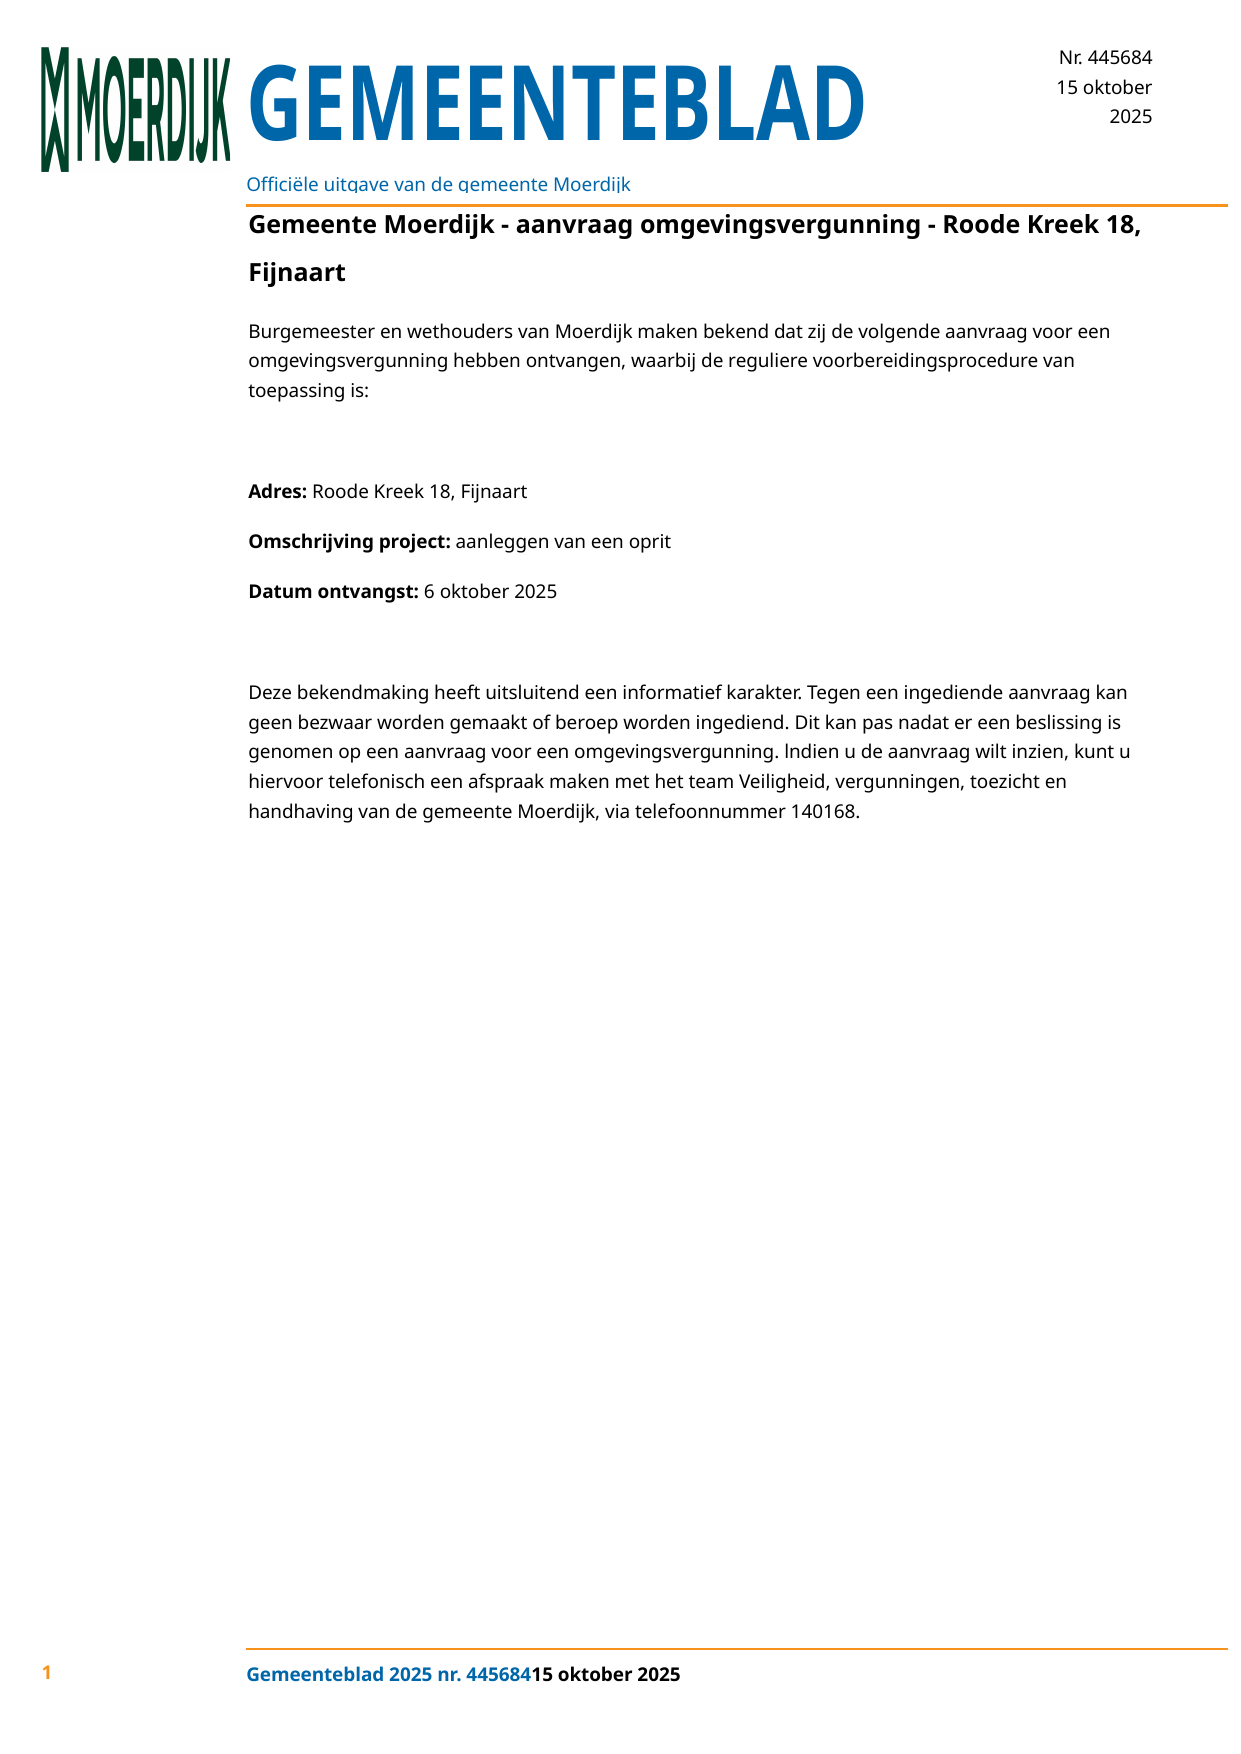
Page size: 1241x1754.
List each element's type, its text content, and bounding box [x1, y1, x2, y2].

text Deze bekendmaking heeft uitsluitend een informatief karakter. Tegen een ingediende aanvraag kan geen bezwaar worden gemaakt of beroep worden ingediend. Dit kan pas nadat er een beslissing is genomen op een aanvraag voor een omgevingsvergunning. lndien u de aanvraag wilt inzien, kunt u hiervoor telefonisch een afspraak maken met het team Veiligheid, vergunningen, toezicht en handhaving van de gemeente Moerdijk, via telefoonnummer 140168. [248, 679, 1152, 824]
text Burgemeester en wethouders van Moerdijk maken bekend dat zij de volgende aanvraag voor een omgevingsvergunning hebben ontvangen, waarbij de reguliere voorbereidingsprocedure van toepassing is: [248, 318, 1152, 403]
text Adres: Roode Kreek 18, Fijnaart [248, 478, 1152, 504]
text Omschrijving project: aanleggen van een oprit [248, 528, 1152, 554]
text Gemeente Moerdijk - aanvraag omgevingsvergunning - Roode Kreek 18, Fijnaart [248, 207, 1152, 288]
picture [41, 47, 231, 172]
text Datum ontvangst: 6 oktober 2025 [248, 579, 1152, 604]
